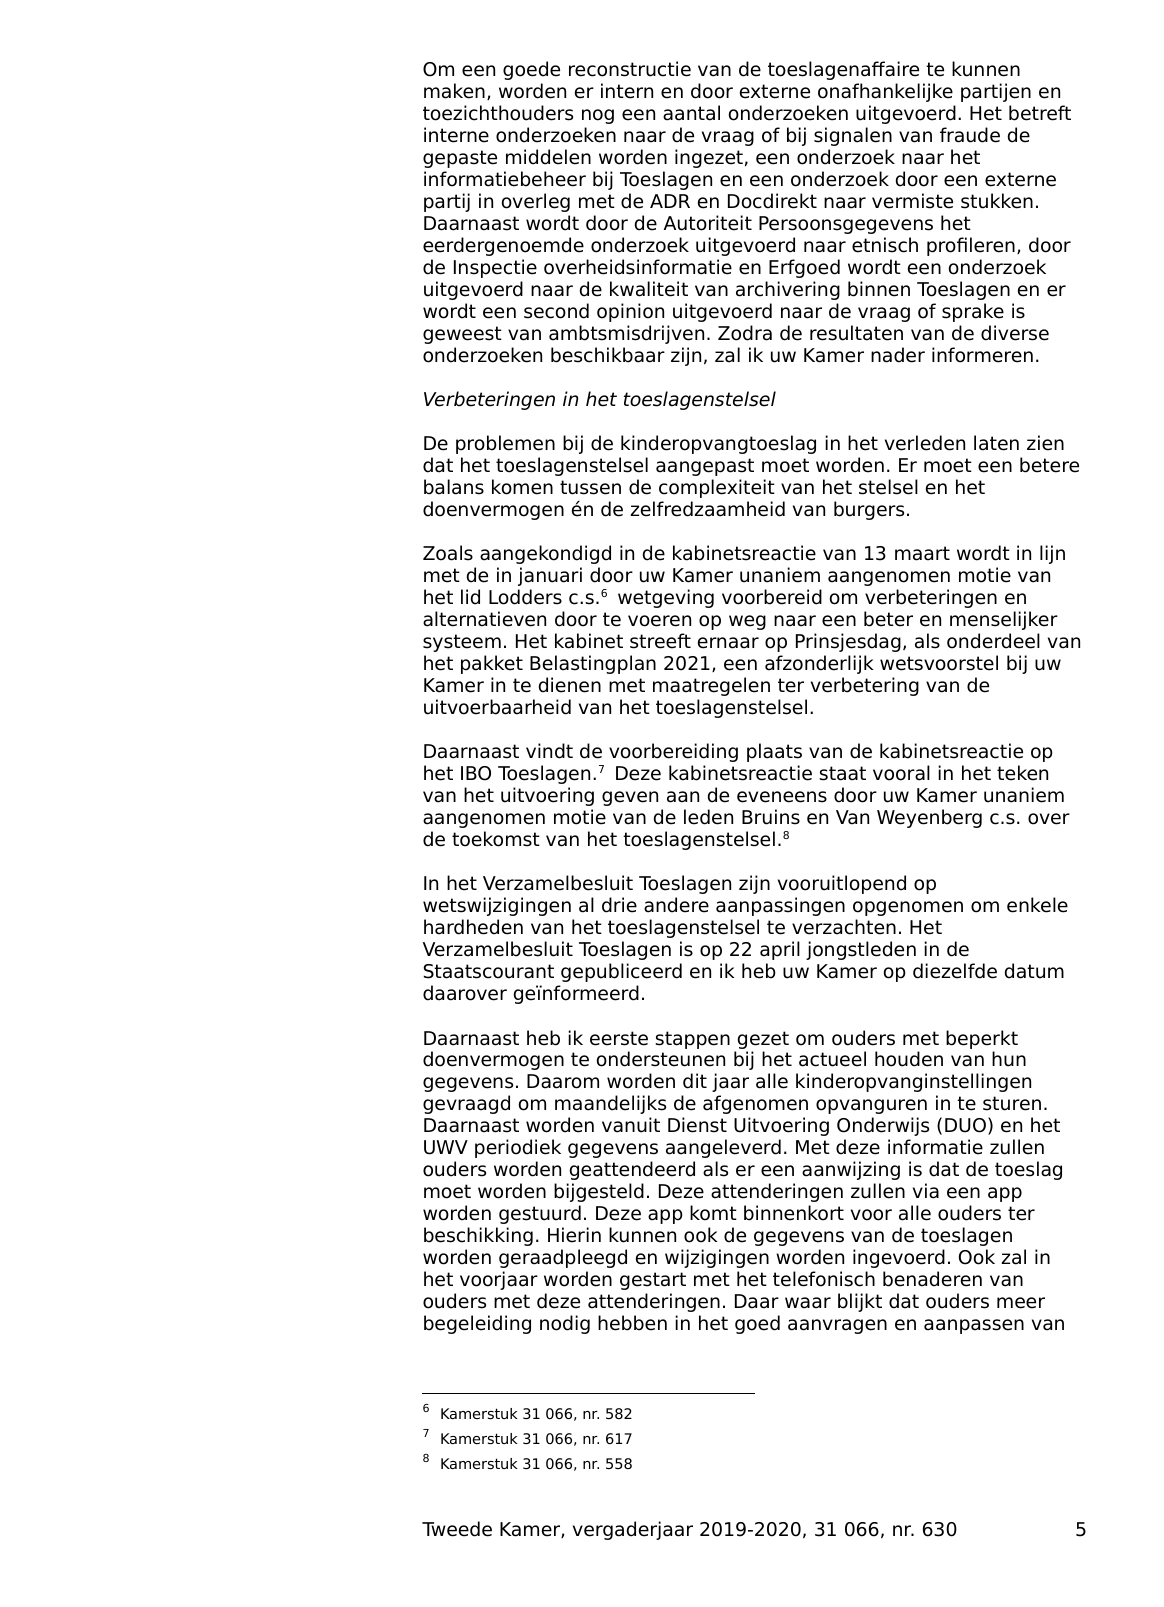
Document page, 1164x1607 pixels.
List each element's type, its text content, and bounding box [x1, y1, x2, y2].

text Kamerstuk 31 066, nr. 617 [422, 1427, 1087, 1449]
text In het Verzamelbesluit Toeslagen zijn vooruitlopend op wetswijzigingen al drie andere aanpassingen opgenomen om enkele hardheden van het toeslagenstelsel te verzachten. Het Verzamelbesluit Toeslagen is op 22 april jongstleden in de Staatscourant gepubliceerd en ik heb uw Kamer op diezelfde datum daarover geïnformeerd. [422, 873, 1087, 1005]
text Daarnaast vindt de voorbereiding plaats van de kabinetsreactie op het IBO Toeslagen. Deze kabinetsreactie staat vooral in het teken van het uitvoering geven aan de eveneens door uw Kamer unaniem aangenomen motie van de leden Bruins en Van Weyenberg c.s. over de toekomst van het toeslagenstelsel. [422, 741, 1087, 851]
text Daarnaast heb ik eerste stappen gezet om ouders met beperkt doenvermogen te ondersteunen bij het actueel houden van hun gegevens. Daarom worden dit jaar alle kinderopvanginstellingen gevraagd om maandelijks de afgenomen opvanguren in te sturen. Daarnaast worden vanuit Dienst Uitvoering Onderwijs (DUO) en het UWV periodiek gegevens aangeleverd. Met deze informatie zullen ouders worden geattendeerd als er een aanwijzing is dat de toeslag moet worden bijgesteld. Deze attenderingen zullen via een app worden gestuurd. Deze app komt binnenkort voor alle ouders ter beschikking. Hierin kunnen ook de gegevens van de toeslagen worden geraadpleegd en wijzigingen worden ingevoerd. Ook zal in het voorjaar worden gestart met het telefonisch benaderen van ouders met deze attenderingen. Daar waar blijkt dat ouders meer begeleiding nodig hebben in het goed aanvragen en aanpassen van [422, 1027, 1087, 1335]
text Kamerstuk 31 066, nr. 558 [422, 1452, 1087, 1474]
subtitle Verbeteringen in het toeslagenstelsel [422, 389, 1087, 411]
text De problemen bij de kinderopvangtoeslag in het verleden laten zien dat het toeslagenstelsel aangepast moet worden. Er moet een betere balans komen tussen de complexiteit van het stelsel en het doenvermogen én de zelfredzaamheid van burgers. [422, 433, 1087, 521]
text Om een goede reconstructie van de toeslagenaffaire te kunnen maken, worden er intern en door externe onafhankelijke partijen en toezichthouders nog een aantal onderzoeken uitgevoerd. Het betreft interne onderzoeken naar de vraag of bij signalen van fraude de gepaste middelen worden ingezet, een onderzoek naar het informatiebeheer bij Toeslagen en een onderzoek door een externe partij in overleg met de ADR en Docdirekt naar vermiste stukken. Daarnaast wordt door de Autoriteit Persoonsgegevens het eerdergenoemde onderzoek uitgevoerd naar etnisch profileren, door de Inspectie overheidsinformatie en Erfgoed wordt een onderzoek uitgevoerd naar de kwaliteit van archivering binnen Toeslagen en er wordt een second opinion uitgevoerd naar de vraag of sprake is geweest van ambtsmisdrijven. Zodra de resultaten van de diverse onderzoeken beschikbaar zijn, zal ik uw Kamer nader informeren. [422, 59, 1087, 367]
text Kamerstuk 31 066, nr. 582 [422, 1402, 1087, 1424]
text Zoals aangekondigd in de kabinetsreactie van 13 maart wordt in lijn met de in januari door uw Kamer unaniem aangenomen motie van het lid Lodders c.s. wetgeving voorbereid om verbeteringen en alternatieven door te voeren op weg naar een beter en menselijker systeem. Het kabinet streeft ernaar op Prinsjesdag, als onderdeel van het pakket Belastingplan 2021, een afzonderlijk wetsvoorstel bij uw Kamer in te dienen met maatregelen ter verbetering van de uitvoerbaarheid van het toeslagenstelsel. [422, 543, 1087, 719]
